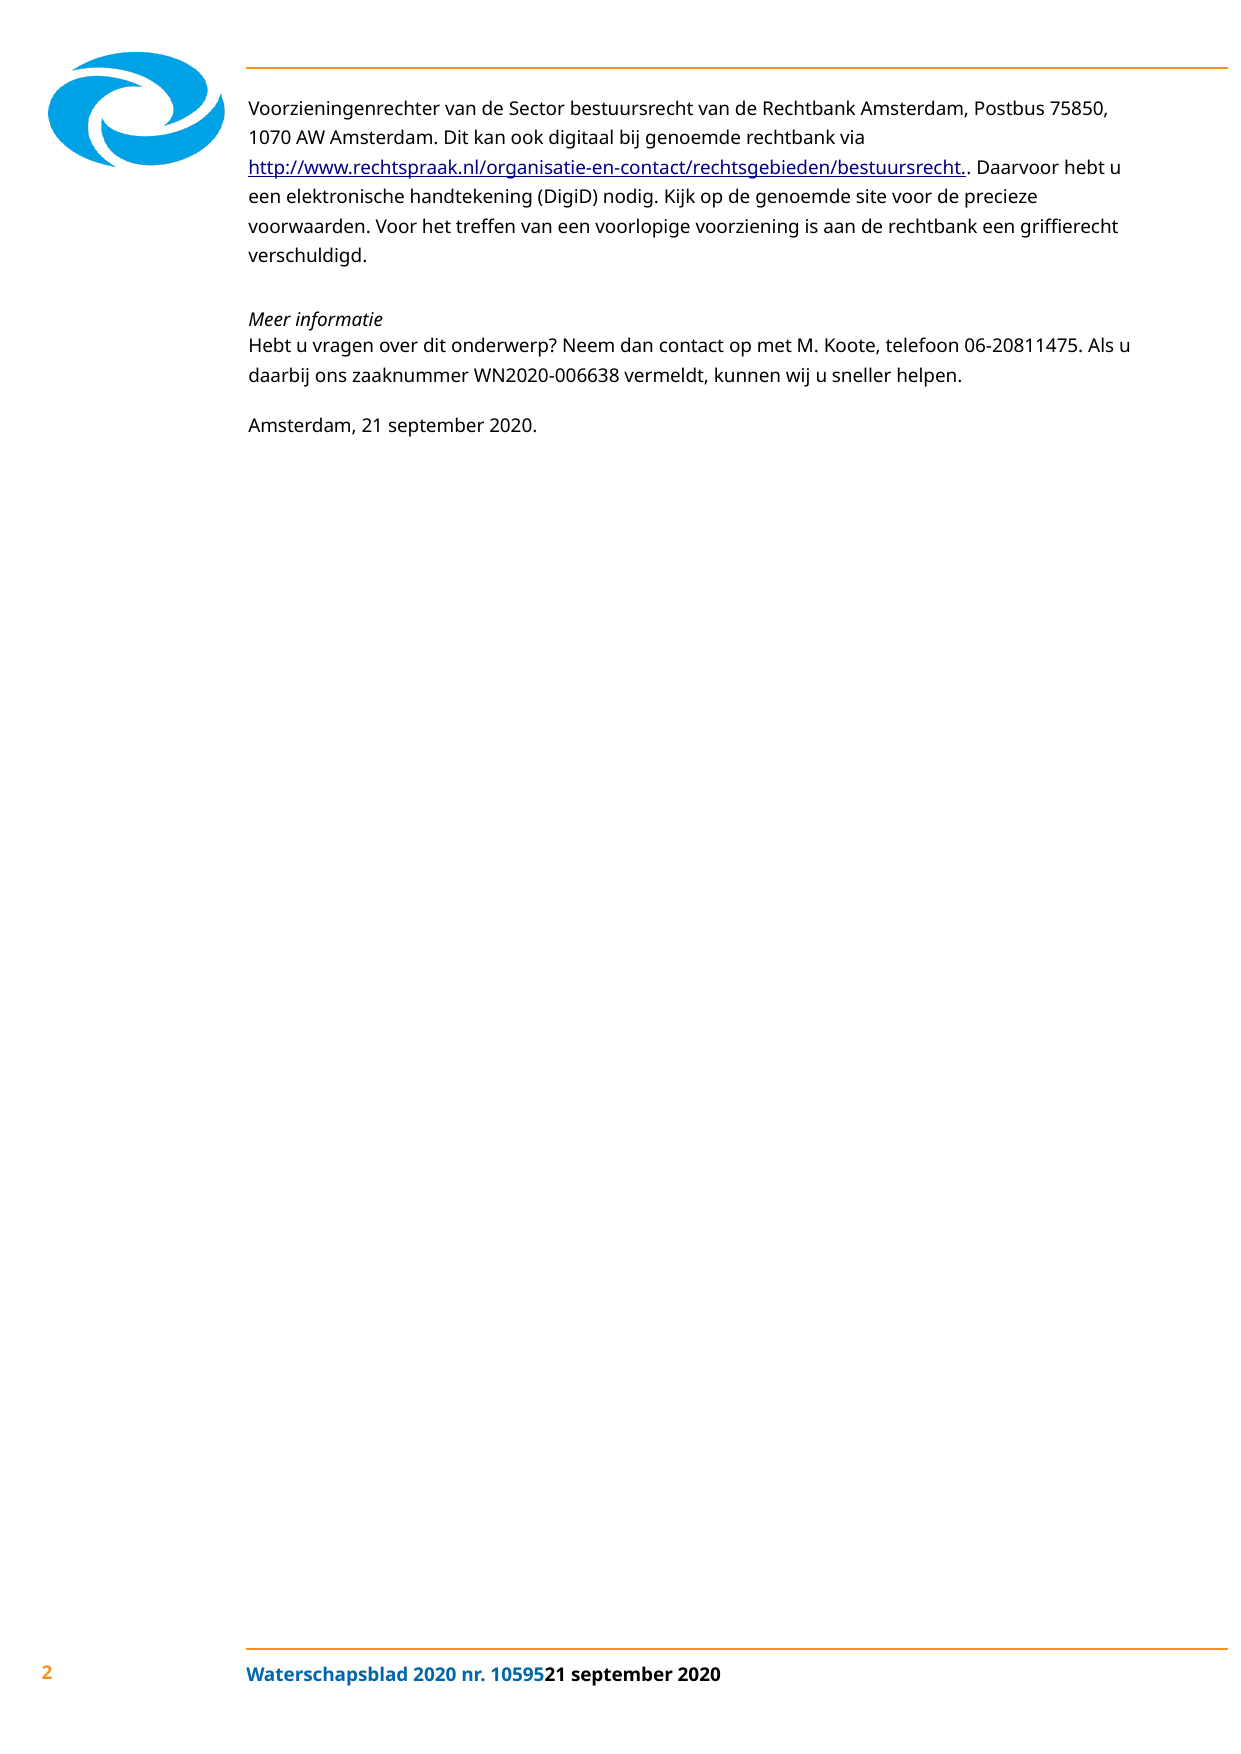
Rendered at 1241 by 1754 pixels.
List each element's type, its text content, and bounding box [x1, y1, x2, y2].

text Voorzieningenrechter van de Sector bestuursrecht van de Rechtbank Amsterdam, Postbus 75850, 1070 AW Amsterdam. Dit kan ook digitaal bij genoemde rechtbank via http://www.rechtspraak.nl/organisatie-en-contact/rechtsgebieden/bestuursrecht.. Daarvoor hebt u een elektronische handtekening (DigiD) nodig. Kijk op de genoemde site voor de precieze voorwaarden. Voor het treffen van een voorlopige voorziening is aan de rechtbank een griffierecht verschuldigd. [248, 95, 1152, 268]
text Meer informatie [248, 307, 1152, 332]
picture [41, 47, 231, 172]
text Hebt u vragen over dit onderwerp? Neem dan contact op met M. Koote, telefoon 06-20811475. Als u daarbij ons zaaknummer WN2020-006638 vermeldt, kunnen wij u sneller helpen. [248, 332, 1152, 388]
text Amsterdam, 21 september 2020. [248, 412, 1152, 438]
